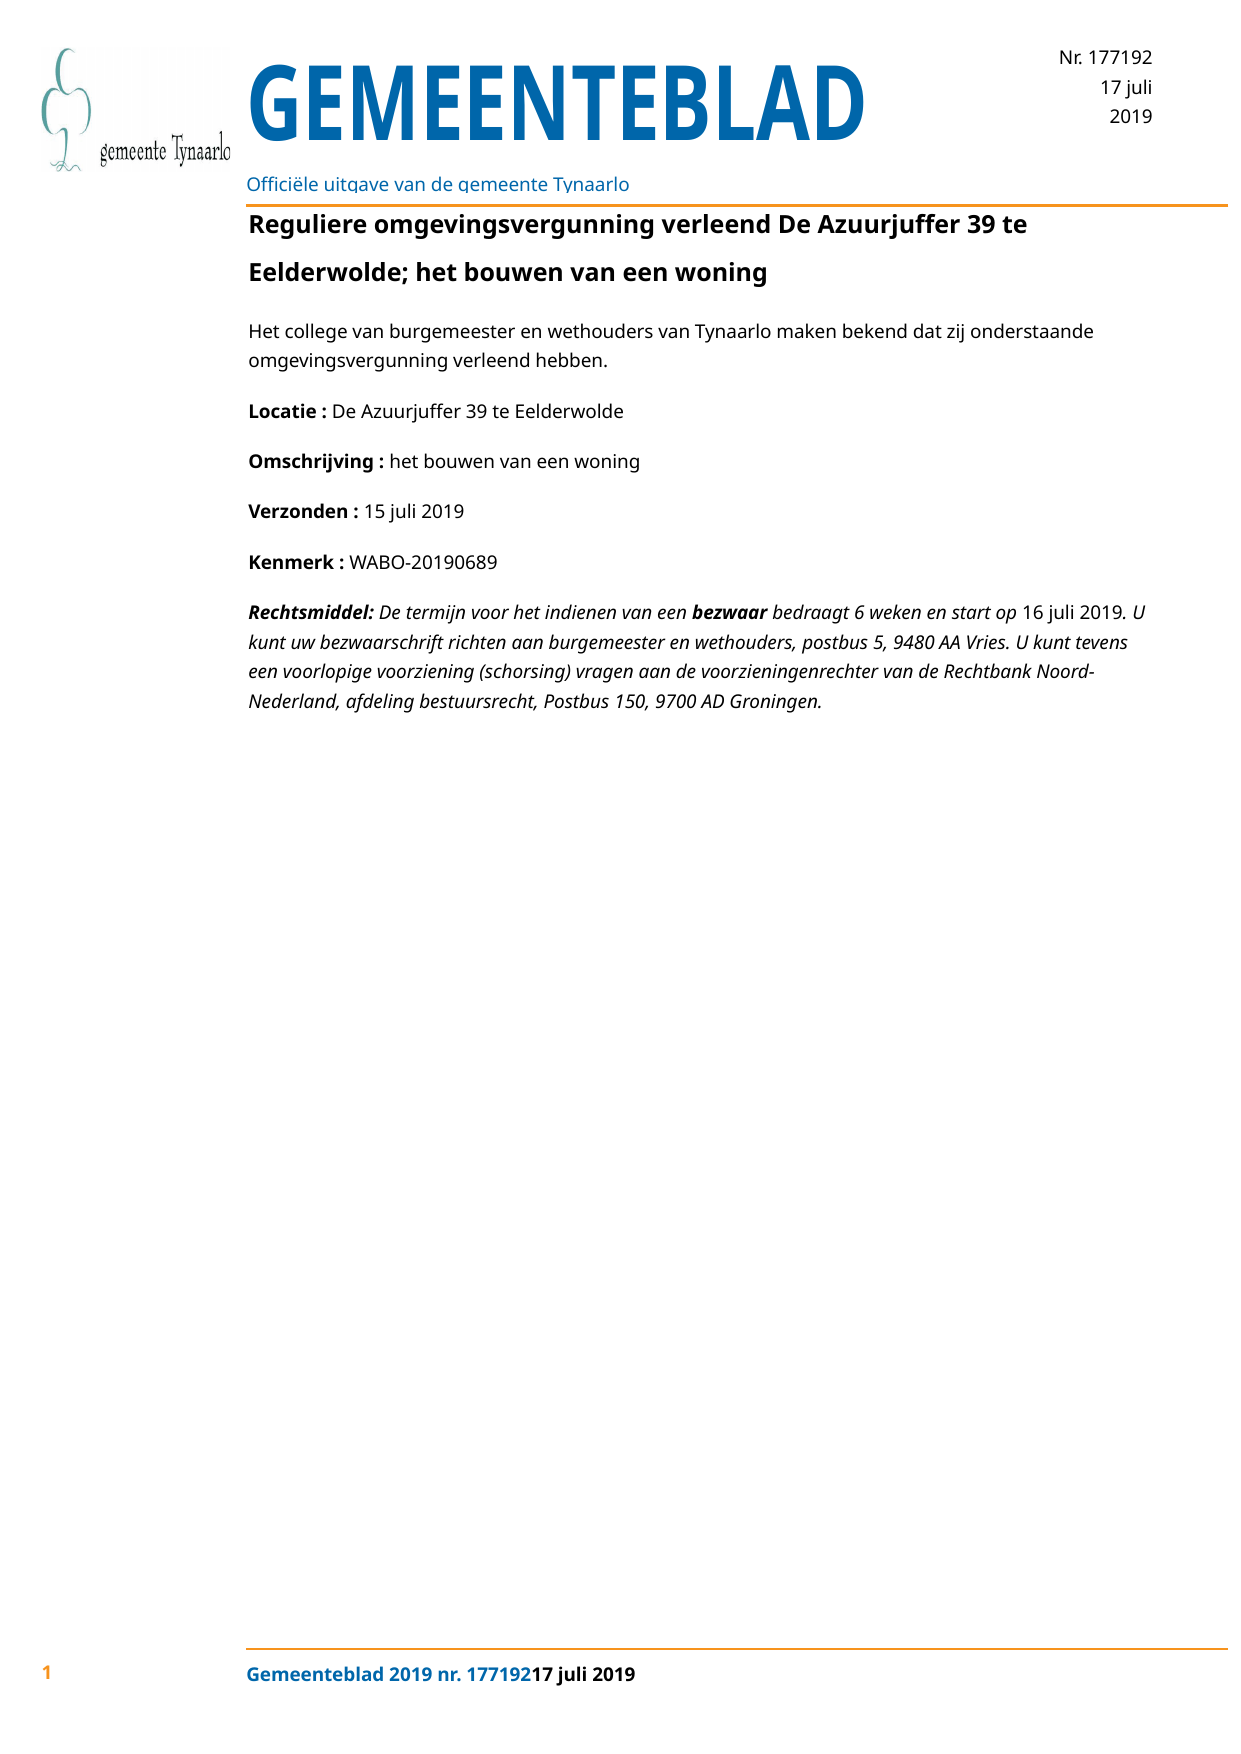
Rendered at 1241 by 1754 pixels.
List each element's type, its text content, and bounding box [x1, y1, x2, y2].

text Kenmerk : WABO-20190689 [248, 549, 1152, 575]
text Locatie : De Azuurjuffer 39 te Eelderwolde [248, 398, 1152, 424]
text Rechtsmiddel: De termijn voor het indienen van een bezwaar bedraagt 6 weken en start op 16 juli 2019. U kunt uw bezwaarschrift richten aan burgemeester en wethouders, postbus 5, 9480 AA Vries. U kunt tevens een voorlopige voorziening (schorsing) vragen aan de voorzieningenrechter van de Rechtbank Noord-Nederland, afdeling bestuursrecht, Postbus 150, 9700 AD Groningen. [248, 599, 1152, 714]
text Verzonden : 15 juli 2019 [248, 499, 1152, 524]
picture [41, 47, 231, 172]
text Het college van burgemeester en wethouders van Tynaarlo maken bekend dat zij onderstaande omgevingsvergunning verleend hebben. [248, 318, 1152, 373]
text Omschrijving : het bouwen van een woning [248, 448, 1152, 474]
text Reguliere omgevingsvergunning verleend De Azuurjuffer 39 te Eelderwolde; het bouwen van een woning [248, 207, 1152, 288]
